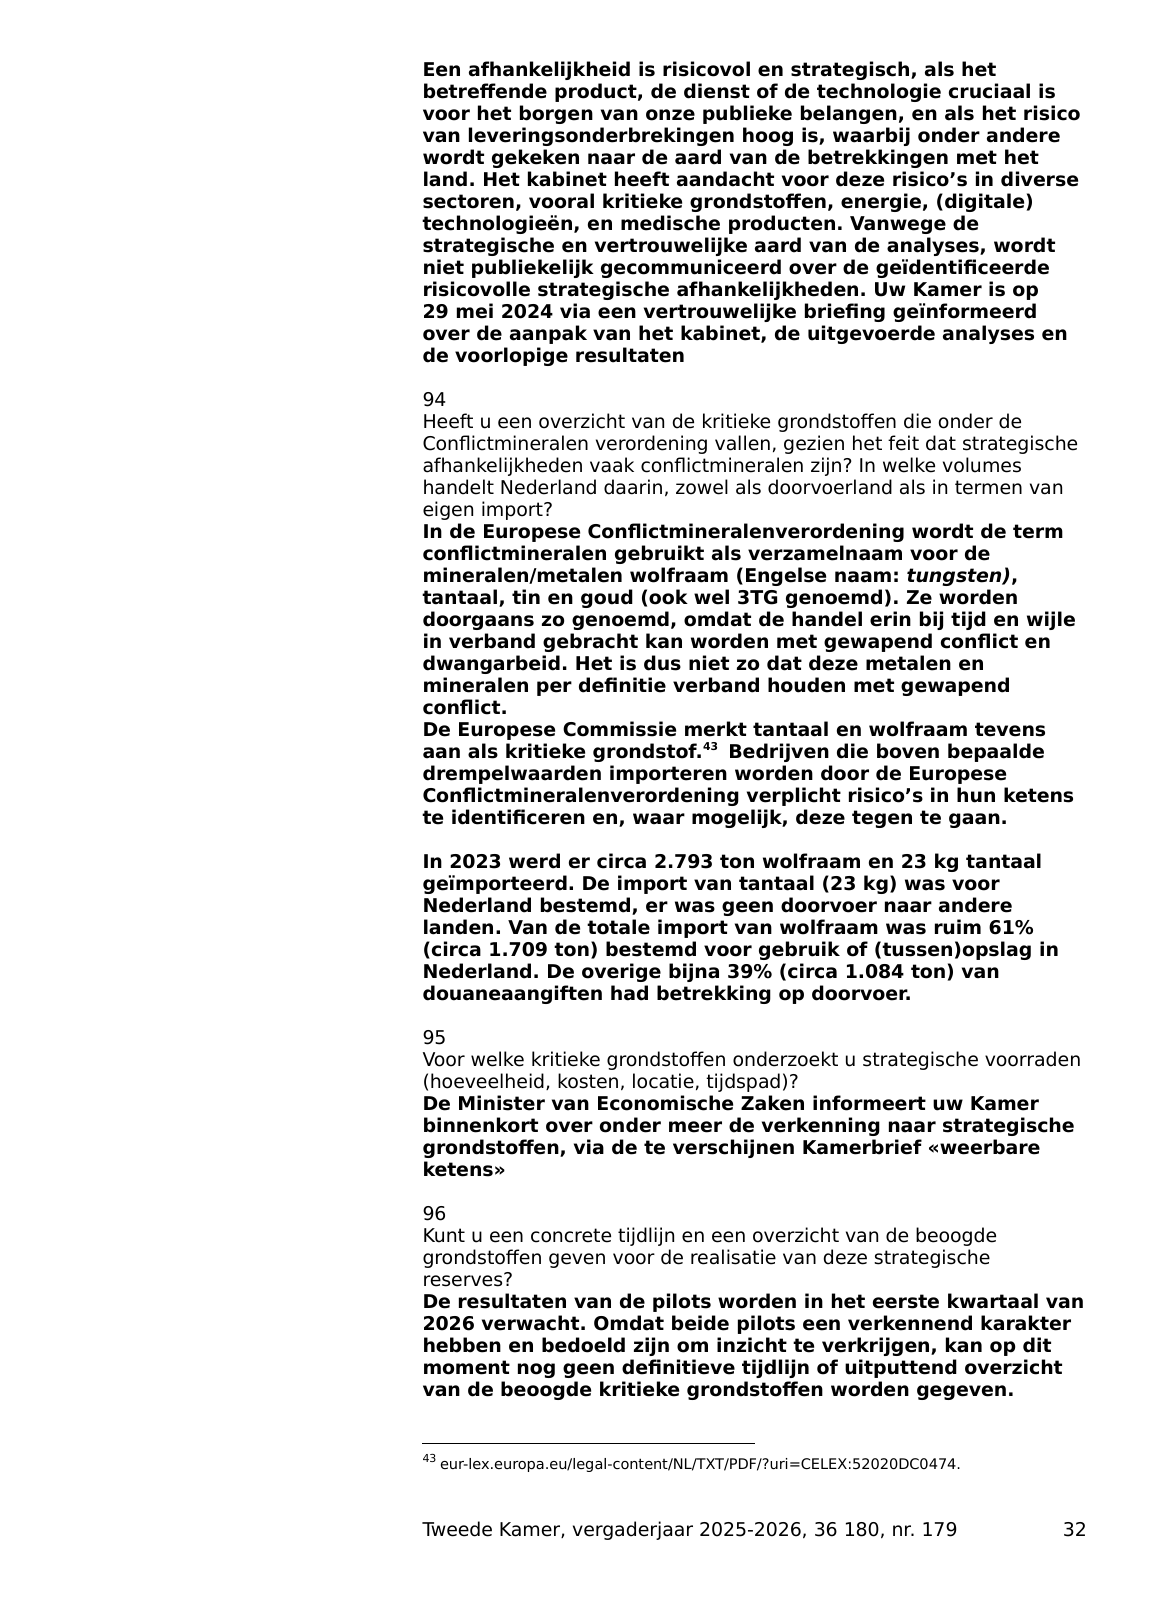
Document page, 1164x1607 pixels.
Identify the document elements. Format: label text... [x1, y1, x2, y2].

text Heeft u een overzicht van de kritieke grondstoffen die onder de Conflictmineralen verordening vallen, gezien het feit dat strategische afhankelijkheden vaak conflictmineralen zijn? In welke volumes handelt Nederland daarin, zowel als doorvoerland als in termen van eigen import? [422, 411, 1087, 521]
text In 2023 werd er circa 2.793 ton wolfraam en 23 kg tantaal geïmporteerd. De import van tantaal (23 kg) was voor Nederland bestemd, er was geen doorvoer naar andere landen. Van de totale import van wolfraam was ruim 61% (circa 1.709 ton) bestemd voor gebruik of (tussen)opslag in Nederland. De overige bijna 39% (circa 1.084 ton) van douaneaangiften had betrekking op doorvoer. [422, 851, 1087, 1004]
text 95 [422, 1027, 1087, 1049]
text Een afhankelijkheid is risicovol en strategisch, als het betreffende product, de dienst of de technologie cruciaal is voor het borgen van onze publieke belangen, en als het risico van leveringsonderbrekingen hoog is, waarbij onder andere wordt gekeken naar de aard van de betrekkingen met het land. Het kabinet heeft aandacht voor deze risico’s in diverse sectoren, vooral kritieke grondstoffen, energie, (digitale) technologieën, en medische producten. Vanwege de strategische en vertrouwelijke aard van de analyses, wordt niet publiekelijk gecommuniceerd over de geïdentificeerde risicovolle strategische afhankelijkheden. Uw Kamer is op 29 mei 2024 via een vertrouwelijke briefing geïnformeerd over de aanpak van het kabinet, de uitgevoerde analyses en de voorlopige resultaten [422, 59, 1087, 367]
text 96 [422, 1203, 1087, 1225]
text De Europese Commissie merkt tantaal en wolfraam tevens aan als kritieke grondstof. Bedrijven die boven bepaalde drempelwaarden importeren worden door de Europese Conflictmineralenverordening verplicht risico’s in hun ketens te identificeren en, waar mogelijk, deze tegen te gaan. [422, 719, 1087, 828]
text Kunt u een concrete tijdlijn en een overzicht van de beoogde grondstoffen geven voor de realisatie van deze strategische reserves? [422, 1225, 1087, 1291]
text De resultaten van de pilots worden in het eerste kwartaal van 2026 verwacht. Omdat beide pilots een verkennend karakter hebben en bedoeld zijn om inzicht te verkrijgen, kan op dit moment nog geen definitieve tijdlijn of uitputtend overzicht van de beoogde kritieke grondstoffen worden gegeven. [422, 1291, 1087, 1401]
text In de Europese Conflictmineralenverordening wordt de term conflictmineralen gebruikt als verzamelnaam voor de mineralen/metalen wolfraam (Engelse naam: tungsten), tantaal, tin en goud (ook wel 3TG genoemd). Ze worden doorgaans zo genoemd, omdat de handel erin bij tijd en wijle in verband gebracht kan worden met gewapend conflict en dwangarbeid. Het is dus niet zo dat deze metalen en mineralen per definitie verband houden met gewapend conflict. [422, 521, 1087, 719]
text 94 [422, 389, 1087, 411]
text eur-lex.europa.eu/legal-content/NL/TXT/PDF/?uri=CELEX:52020DC0474. [422, 1452, 1087, 1474]
text Voor welke kritieke grondstoffen onderzoekt u strategische voorraden (hoeveelheid, kosten, locatie, tijdspad)? [422, 1049, 1087, 1093]
text De Minister van Economische Zaken informeert uw Kamer binnenkort over onder meer de verkenning naar strategische grondstoffen, via de te verschijnen Kamerbrief «weerbare ketens» [422, 1093, 1087, 1181]
